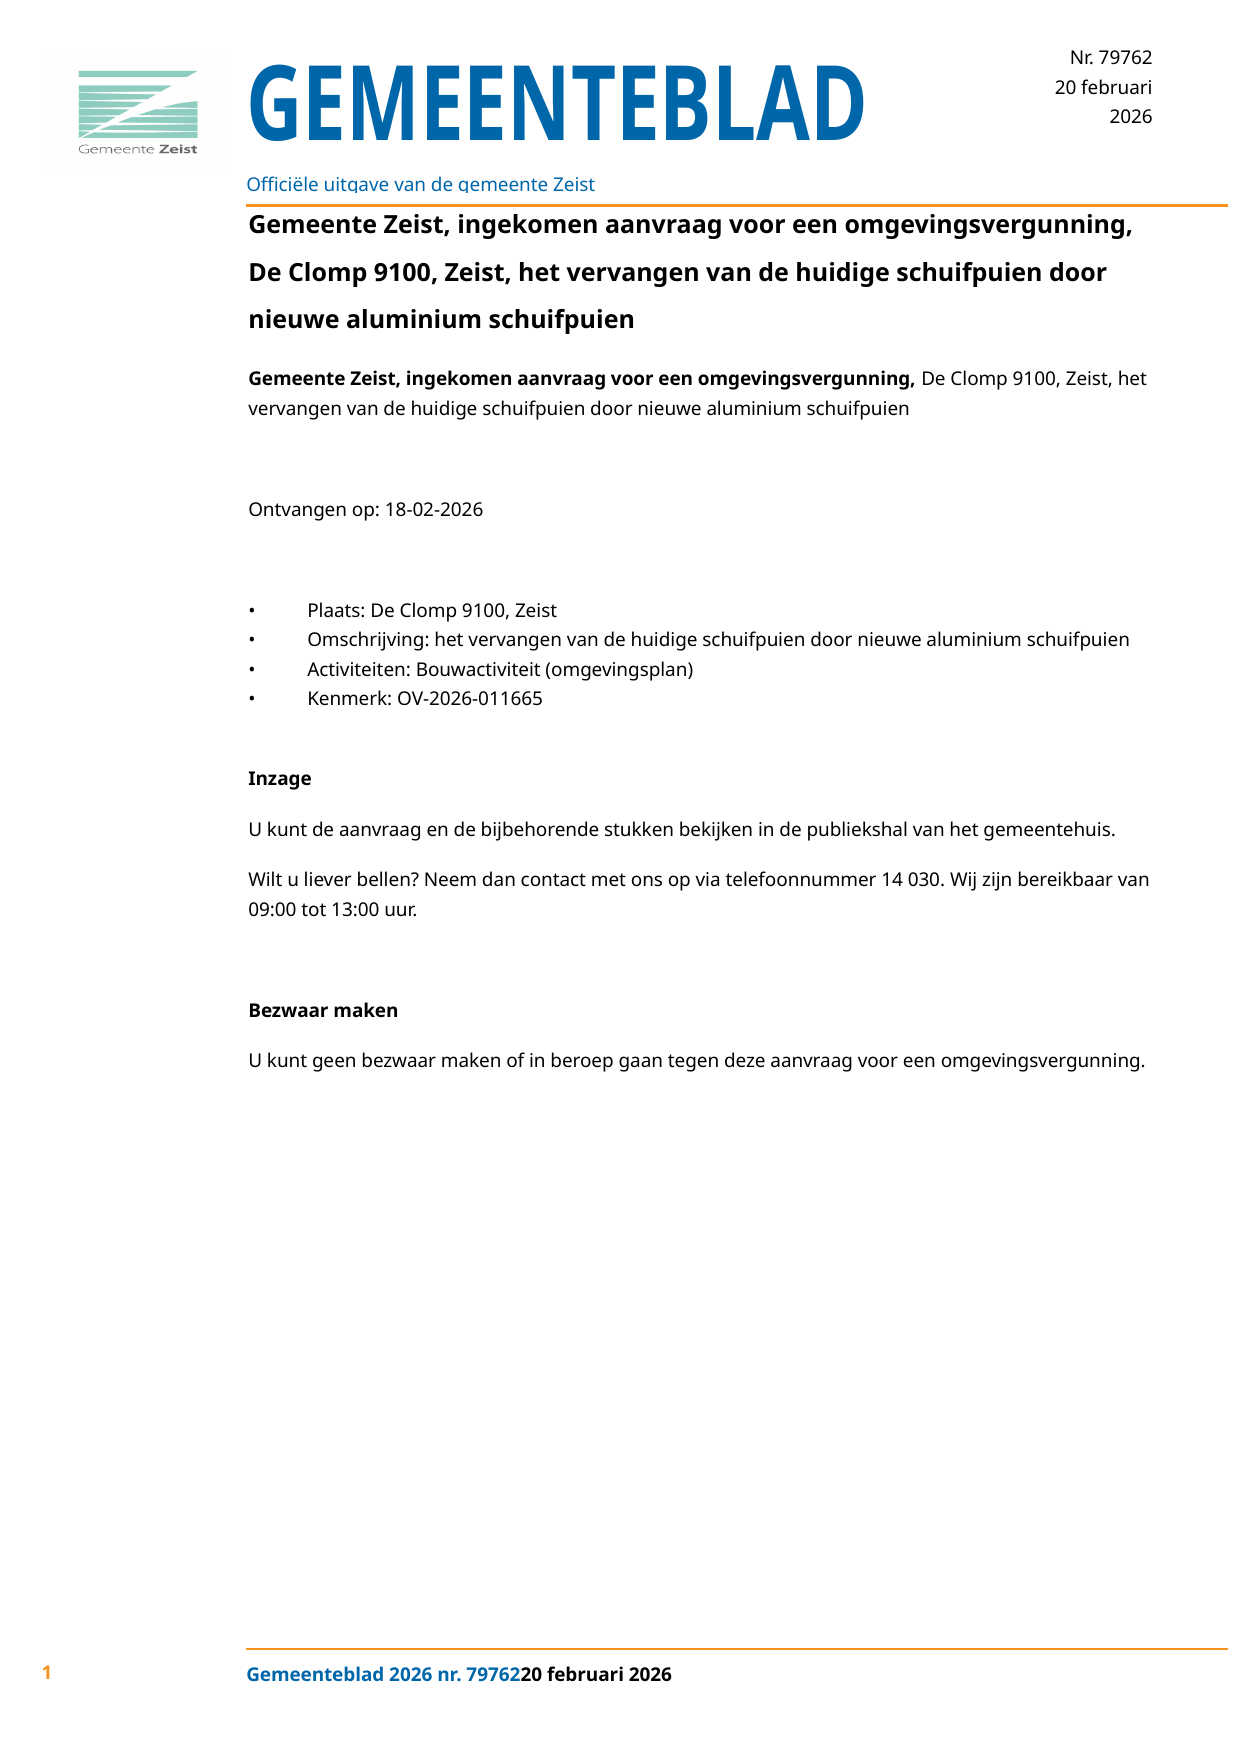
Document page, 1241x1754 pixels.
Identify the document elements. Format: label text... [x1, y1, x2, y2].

text Inzage [248, 766, 1152, 791]
picture [41, 47, 231, 172]
list Plaats: De Clomp 9100, Zeist [248, 597, 1152, 622]
text U kunt geen bezwaar maken of in beroep gaan tegen deze aanvraag voor een omgevingsvergunning. [248, 1047, 1152, 1073]
list Activiteiten: Bouwactiviteit (omgevingsplan) [248, 656, 1152, 682]
text Gemeente Zeist, ingekomen aanvraag voor een omgevingsvergunning, De Clomp 9100, Zeist, het vervangen van de huidige schuifpuien door nieuwe aluminium schuifpuien [248, 207, 1152, 336]
list Omschrijving: het vervangen van de huidige schuifpuien door nieuwe aluminium schuifpuien [248, 626, 1152, 652]
text U kunt de aanvraag en de bijbehorende stukken bekijken in de publiekshal van het gemeentehuis. [248, 816, 1152, 842]
text Ontvangen op: 18-02-2026 [248, 496, 1152, 522]
text Gemeente Zeist, ingekomen aanvraag voor een omgevingsvergunning, De Clomp 9100, Zeist, het vervangen van de huidige schuifpuien door nieuwe aluminium schuifpuien [248, 366, 1152, 421]
text Bezwaar maken [248, 997, 1152, 1022]
list Kenmerk: OV-2026-011665 [248, 686, 1152, 711]
text Wilt u liever bellen? Neem dan contact met ons op via telefoonnummer 14 030. Wij zijn bereikbaar van 09:00 tot 13:00 uur. [248, 866, 1152, 922]
